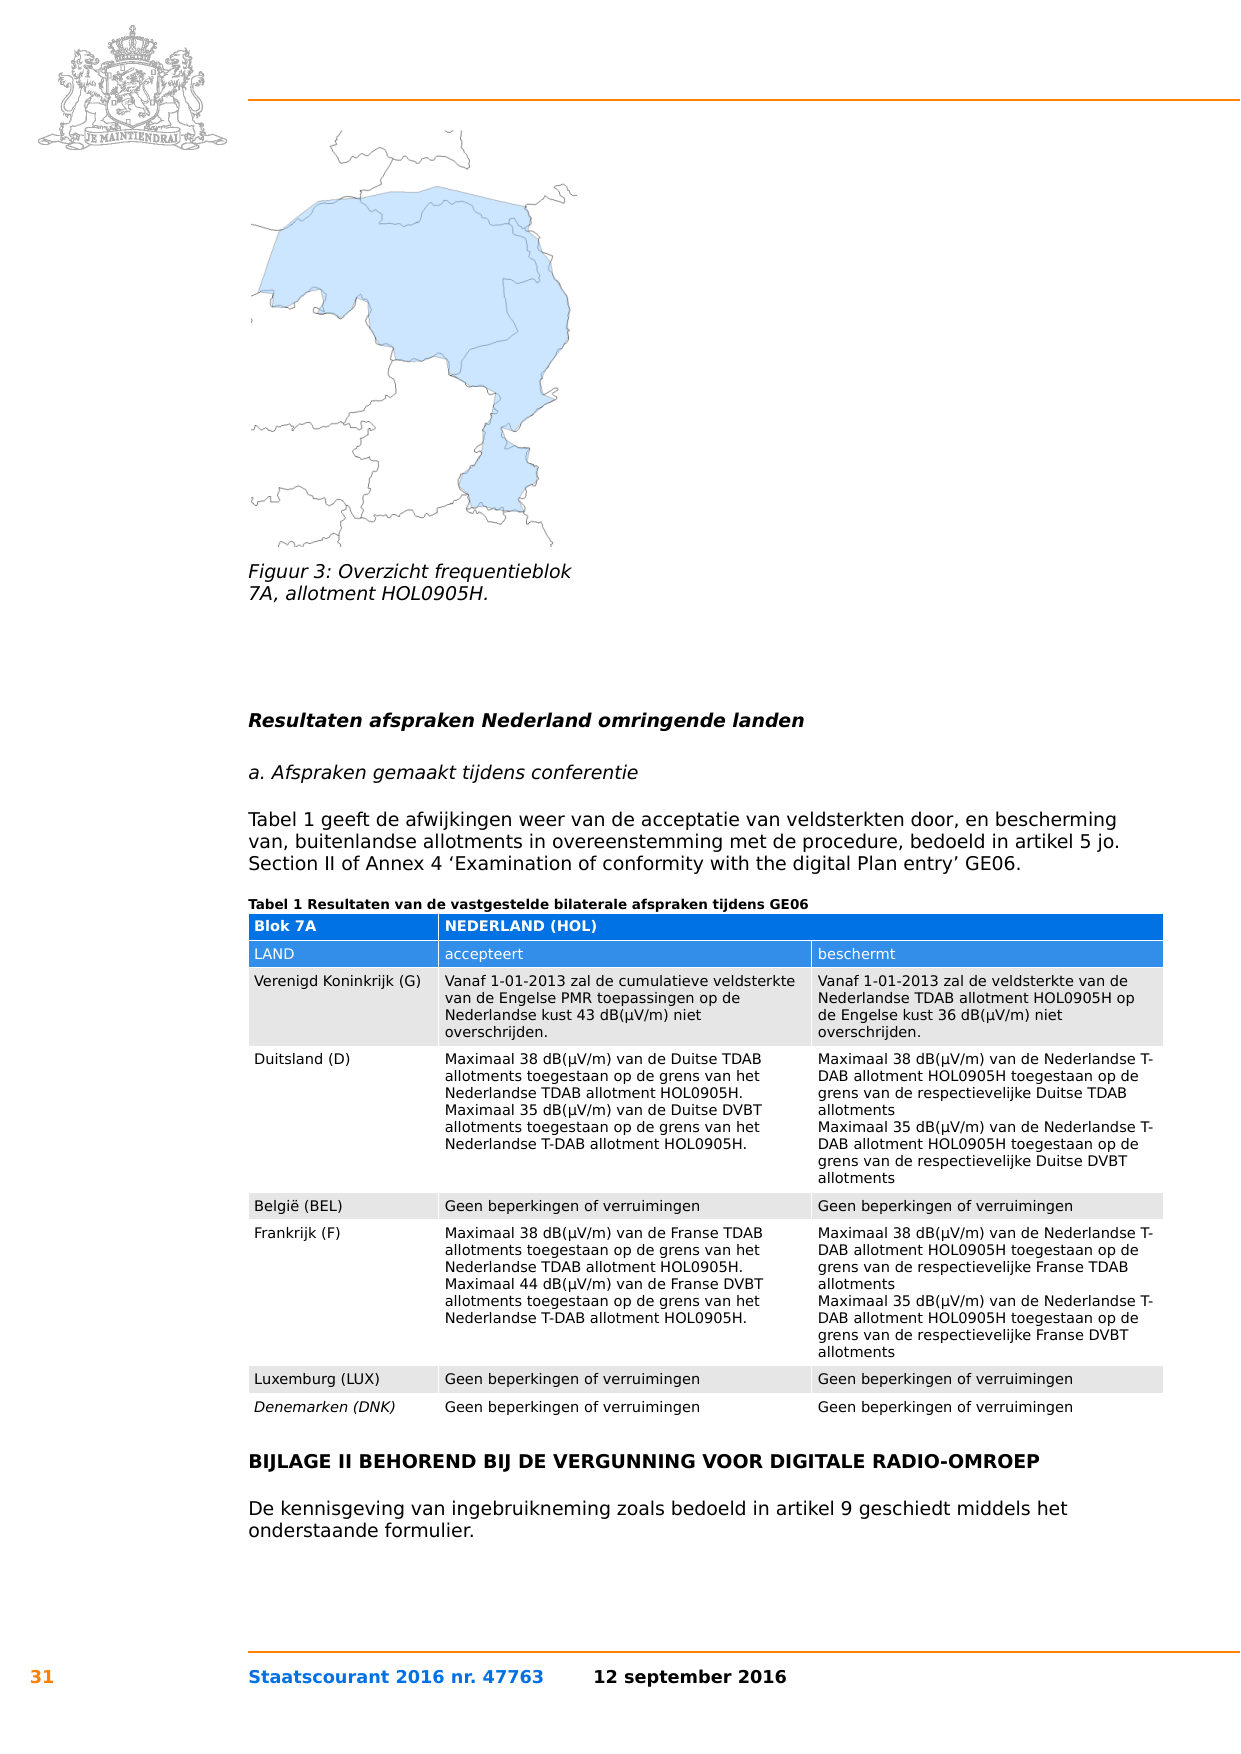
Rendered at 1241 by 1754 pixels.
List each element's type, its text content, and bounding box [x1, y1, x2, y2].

picture [38, 25, 227, 150]
table_cell Denemarken (DNK) [249, 1394, 438, 1420]
table_cell accepteert [439, 941, 811, 967]
table_cell Frankrijk (F) [249, 1220, 438, 1365]
table_cell Geen beperkingen of verruimingen [439, 1193, 811, 1219]
table_cell Geen beperkingen of verruimingen [439, 1394, 811, 1420]
table_cell Geen beperkingen of verruimingen [812, 1394, 1163, 1420]
table_cell Duitsland (D) [249, 1047, 438, 1192]
table_cell NEDERLAND (HOL) [439, 914, 1163, 940]
table_cell Luxemburg (LUX) [249, 1366, 438, 1393]
table_cell België (BEL) [249, 1193, 438, 1219]
table_cell Vanaf 1-01-2013 zal de cumulatieve veldsterkte van de Engelse PMR toepassingen op de Nederlandse kust 43 dB(μV/m) niet overschrijden. [439, 968, 811, 1046]
table_cell Blok 7A [249, 914, 438, 940]
picture [248, 130, 579, 550]
subtitle Resultaten afspraken Nederland omringende landen [248, 710, 1163, 732]
table_cell LAND [249, 941, 438, 967]
table_cell Geen beperkingen of verruimingen [439, 1366, 811, 1393]
text Tabel 1 geeft de afwijkingen weer van de acceptatie van veldsterkten door, en bescherming van, buitenlandse allotments in overeenstemming met de procedure, bedoeld in artikel 5 jo. Section II of Annex 4 ‘Examination of conformity with the digital Plan entry’ GE06. [248, 809, 1163, 875]
table_cell Geen beperkingen of verruimingen [812, 1193, 1163, 1219]
table_header Tabel 1 Resultaten van de vastgestelde bilaterale afspraken tijdens GE06 [248, 897, 1163, 912]
subtitle a. Afspraken gemaakt tijdens conferentie [248, 762, 1163, 784]
table_cell Vanaf 1-01-2013 zal de veldsterkte van de Nederlandse TDAB allotment HOL0905H op de Engelse kust 36 dB(μV/m) niet overschrijden. [812, 968, 1163, 1046]
table_cell Maximaal 38 dB(μV/m) van de Franse TDAB allotments toegestaan op de grens van het Nederlandse TDAB allotment HOL0905H. Maximaal 44 dB(μV/m) van de Franse DVBT allotments toegestaan op de grens van het Nederlandse T-DAB allotment HOL0905H. [439, 1220, 811, 1365]
table_cell Geen beperkingen of verruimingen [812, 1366, 1163, 1393]
subtitle BIJLAGE II BEHOREND BIJ DE VERGUNNING VOOR DIGITALE RADIO-OMROEP [248, 1451, 1163, 1473]
table_cell Maximaal 38 dB(μV/m) van de Nederlandse T-DAB allotment HOL0905H toegestaan op de grens van de respectievelijke Franse TDAB allotments Maximaal 35 dB(μV/m) van de Nederlandse T-DAB allotment HOL0905H toegestaan op de grens van de respectievelijke Franse DVBT allotments [812, 1220, 1163, 1365]
table_cell Maximaal 38 dB(μV/m) van de Nederlandse T-DAB allotment HOL0905H toegestaan op de grens van de respectievelijke Duitse TDAB allotments Maximaal 35 dB(μV/m) van de Nederlandse T-DAB allotment HOL0905H toegestaan op de grens van de respectievelijke Duitse DVBT allotments [812, 1047, 1163, 1192]
table_cell Maximaal 38 dB(μV/m) van de Duitse TDAB allotments toegestaan op de grens van het Nederlandse TDAB allotment HOL0905H. Maximaal 35 dB(μV/m) van de Duitse DVBT allotments toegestaan op de grens van het Nederlandse T-DAB allotment HOL0905H. [439, 1047, 811, 1192]
text De kennisgeving van ingebruikneming zoals bedoeld in artikel 9 geschiedt middels het onderstaande formulier. [248, 1498, 1163, 1542]
table_cell Verenigd Koninkrijk (G) [249, 968, 438, 1046]
table_cell beschermt [812, 941, 1163, 967]
text Figuur 3: Overzicht frequentieblok 7A, allotment HOL0905H. [248, 561, 579, 605]
